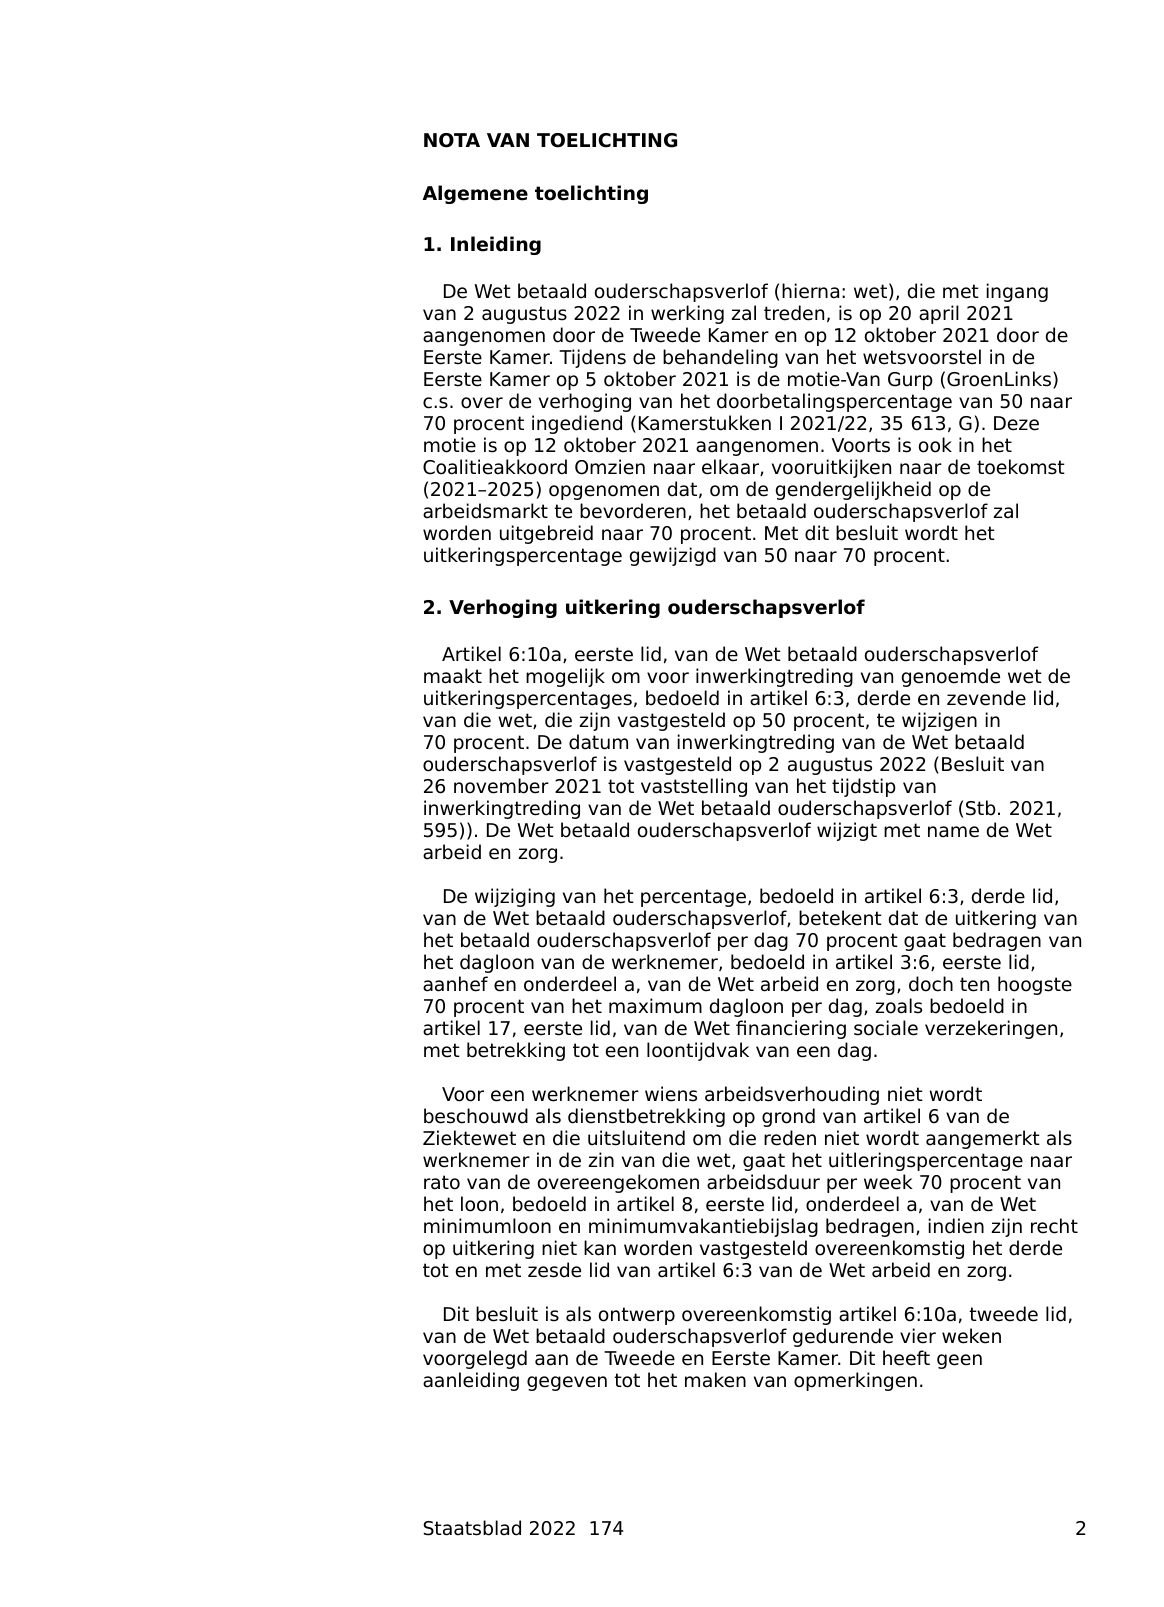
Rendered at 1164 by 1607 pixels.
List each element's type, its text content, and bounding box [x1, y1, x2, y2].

text Dit besluit is als ontwerp overeenkomstig artikel 6:10a, tweede lid, van de Wet betaald ouderschapsverlof gedurende vier weken voorgelegd aan de Tweede en Eerste Kamer. Dit heeft geen aanleiding gegeven tot het maken van opmerkingen. [422, 1304, 1087, 1392]
text De Wet betaald ouderschapsverlof (hierna: wet), die met ingang van 2 augustus 2022 in werking zal treden, is op 20 april 2021 aangenomen door de Tweede Kamer en op 12 oktober 2021 door de Eerste Kamer. Tijdens de behandeling van het wetsvoorstel in de Eerste Kamer op 5 oktober 2021 is de motie-Van Gurp (GroenLinks) c.s. over de verhoging van het doorbetalingspercentage van 50 naar 70 procent ingediend (Kamerstukken I 2021/22, 35 613, G). Deze motie is op 12 oktober 2021 aangenomen. Voorts is ook in het Coalitieakkoord Omzien naar elkaar, vooruitkijken naar de toekomst (2021–2025) opgenomen dat, om de gendergelijkheid op de arbeidsmarkt te bevorderen, het betaald ouderschapsverlof zal worden uitgebreid naar 70 procent. Met dit besluit wordt het uitkeringspercentage gewijzigd van 50 naar 70 procent. [422, 281, 1087, 567]
subtitle 1. Inleiding [422, 234, 1087, 256]
subtitle 2. Verhoging uitkering ouderschapsverlof [422, 597, 1087, 619]
subtitle NOTA VAN TOELICHTING [422, 130, 1087, 152]
text Voor een werknemer wiens arbeidsverhouding niet wordt beschouwd als dienstbetrekking op grond van artikel 6 van de Ziektewet en die uitsluitend om die reden niet wordt aangemerkt als werknemer in de zin van die wet, gaat het uitleringspercentage naar rato van de overeengekomen arbeidsduur per week 70 procent van het loon, bedoeld in artikel 8, eerste lid, onderdeel a, van de Wet minimumloon en minimumvakantiebijslag bedragen, indien zijn recht op uitkering niet kan worden vastgesteld overeenkomstig het derde tot en met zesde lid van artikel 6:3 van de Wet arbeid en zorg. [422, 1084, 1087, 1282]
text De wijziging van het percentage, bedoeld in artikel 6:3, derde lid, van de Wet betaald ouderschapsverlof, betekent dat de uitkering van het betaald ouderschapsverlof per dag 70 procent gaat bedragen van het dagloon van de werknemer, bedoeld in artikel 3:6, eerste lid, aanhef en onderdeel a, van de Wet arbeid en zorg, doch ten hoogste 70 procent van het maximum dagloon per dag, zoals bedoeld in artikel 17, eerste lid, van de Wet financiering sociale verzekeringen, met betrekking tot een loontijdvak van een dag. [422, 886, 1087, 1062]
text Artikel 6:10a, eerste lid, van de Wet betaald ouderschapsverlof maakt het mogelijk om voor inwerkingtreding van genoemde wet de uitkeringspercentages, bedoeld in artikel 6:3, derde en zevende lid, van die wet, die zijn vastgesteld op 50 procent, te wijzigen in 70 procent. De datum van inwerkingtreding van de Wet betaald ouderschapsverlof is vastgesteld op 2 augustus 2022 (Besluit van 26 november 2021 tot vaststelling van het tijdstip van inwerkingtreding van de Wet betaald ouderschapsverlof (Stb. 2021, 595)). De Wet betaald ouderschapsverlof wijzigt met name de Wet arbeid en zorg. [422, 644, 1087, 864]
subtitle Algemene toelichting [422, 182, 1087, 204]
